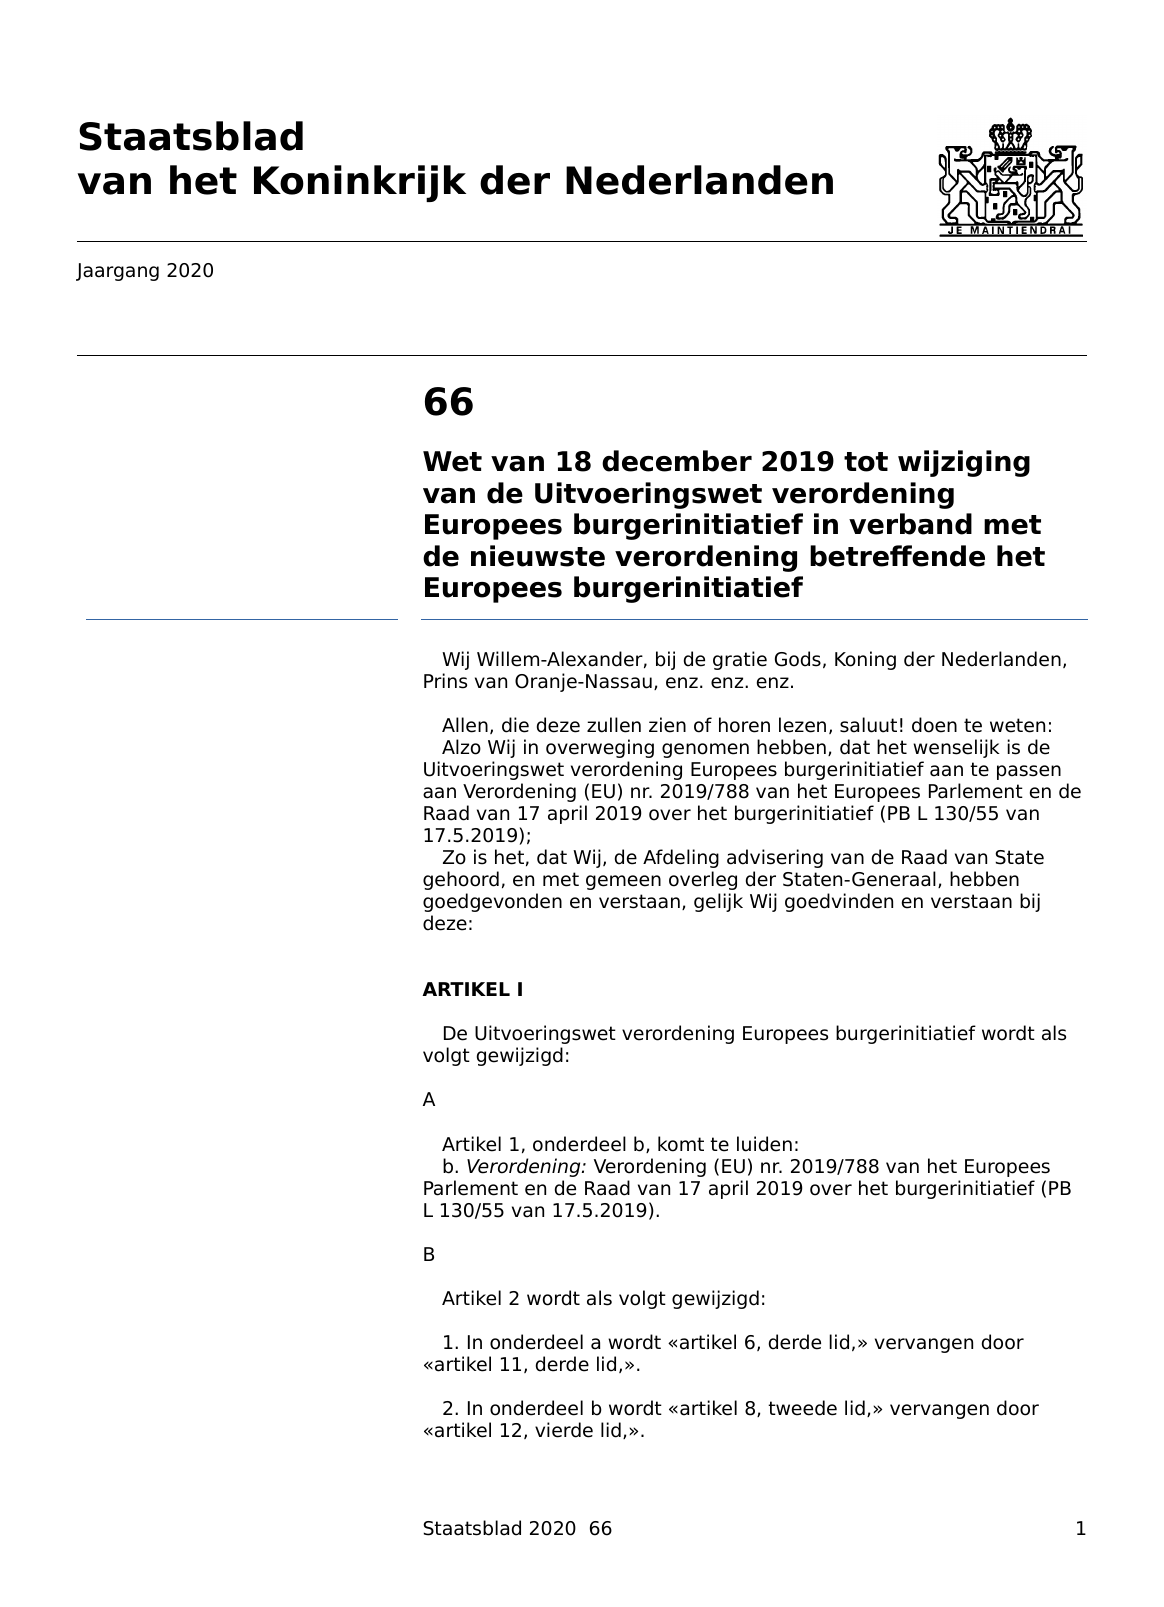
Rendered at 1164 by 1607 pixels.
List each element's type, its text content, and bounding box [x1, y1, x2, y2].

subtitle ARTIKEL I [422, 979, 1087, 1001]
text Zo is het, dat Wij, de Afdeling advisering van de Raad van State gehoord, en met gemeen overleg der Staten-Generaal, hebben goedgevonden en verstaan, gelijk Wij goedvinden en verstaan bij deze: [422, 847, 1087, 935]
table_header Staatsblad van het Koninkrijk der Nederlanden [77, 100, 886, 241]
text B [422, 1244, 1087, 1266]
text 2. In onderdeel b wordt «artikel 8, tweede lid,» vervangen door «artikel 12, vierde lid,». [422, 1398, 1087, 1442]
text Artikel 1, onderdeel b, komt te luiden: [422, 1133, 1087, 1156]
text Wij Willem-Alexander, bij de gratie Gods, Koning der Nederlanden, Prins van Oranje-Nassau, enz. enz. enz. [422, 649, 1087, 693]
text A [422, 1089, 1087, 1111]
table_header [886, 100, 1087, 241]
table_cell Jaargang 2020 [77, 242, 1087, 355]
text De Uitvoeringswet verordening Europees burgerinitiatief wordt als volgt gewijzigd: [422, 1023, 1087, 1067]
subtitle 66 [422, 381, 1087, 424]
picture [936, 115, 1087, 240]
text Allen, die deze zullen zien of horen lezen, saluut! doen te weten: [422, 715, 1087, 737]
text Alzo Wij in overweging genomen hebben, dat het wenselijk is de Uitvoeringswet verordening Europees burgerinitiatief aan te passen aan Verordening (EU) nr. 2019/788 van het Europees Parlement en de Raad van 17 april 2019 over het burgerinitiatief (PB L 130/55 van 17.5.2019); [422, 737, 1087, 847]
text Artikel 2 wordt als volgt gewijzigd: [422, 1288, 1087, 1310]
text 1. In onderdeel a wordt «artikel 6, derde lid,» vervangen door «artikel 11, derde lid,». [422, 1332, 1087, 1376]
text b. Verordening: Verordening (EU) nr. 2019/788 van het Europees Parlement en de Raad van 17 april 2019 over het burgerinitiatief (PB L 130/55 van 17.5.2019). [422, 1156, 1087, 1221]
text Wet van 18 december 2019 tot wijziging van de Uitvoeringswet verordening Europees burgerinitiatief in verband met de nieuwste verordening betreffende het Europees burgerinitiatief [422, 447, 1087, 604]
